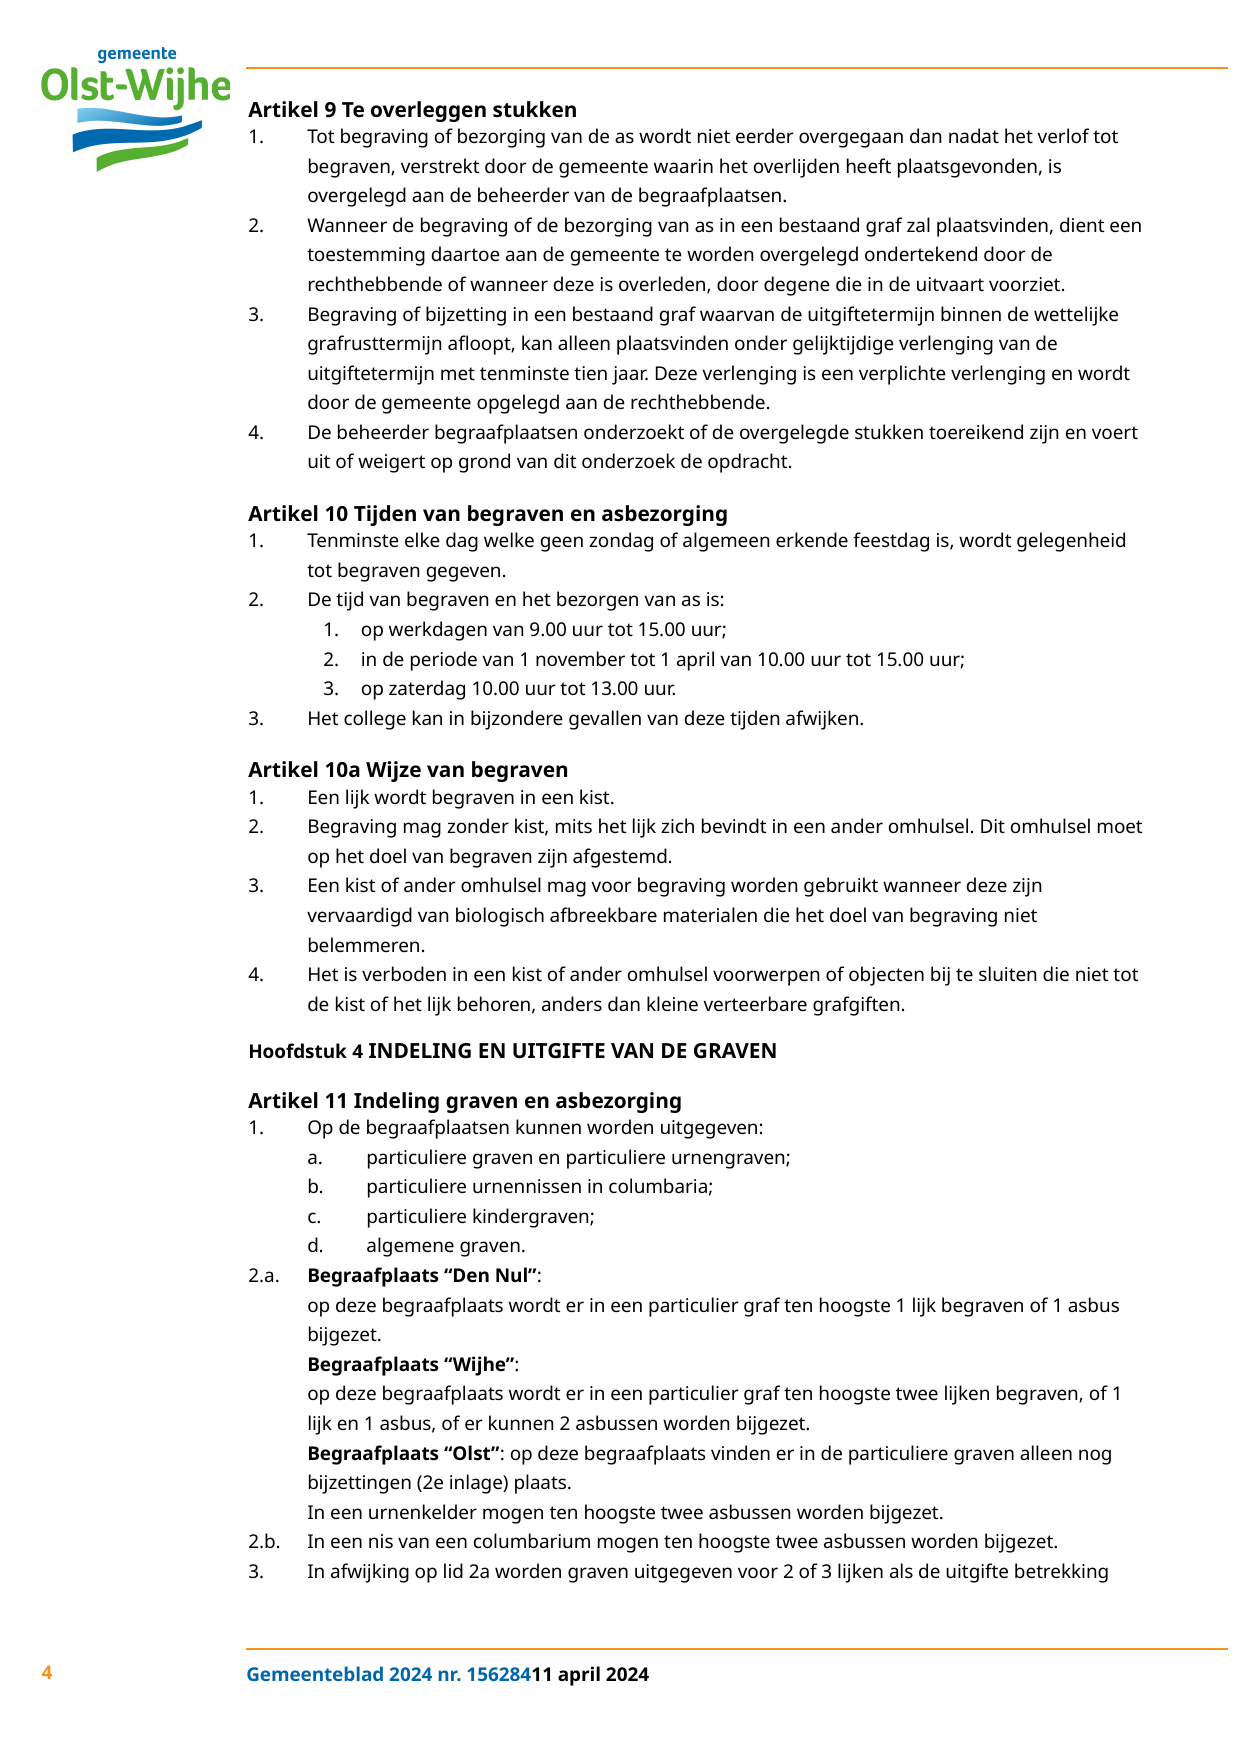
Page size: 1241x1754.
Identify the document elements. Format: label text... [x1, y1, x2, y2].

list algemene graven. [307, 1233, 1152, 1258]
list Het college kan in bijzondere gevallen van deze tijden afwijken. [248, 705, 1152, 731]
list Wanneer de begraving of de bezorging van as in een bestaand graf zal plaatsvinden, dient een toestemming daartoe aan de gemeente te worden overgelegd ondertekend door de rechthebbende of wanneer deze is overleden, door degene die in de uitvaart voorziet. [248, 212, 1152, 297]
picture [41, 47, 231, 172]
list Begraving mag zonder kist, mits het lijk zich bevindt in een ander omhulsel. Dit omhulsel moet op het doel van begraven zijn afgestemd. [248, 813, 1152, 869]
list op werkdagen van 9.00 uur tot 15.00 uur; [323, 616, 1152, 642]
text Artikel 10 Tijden van begraven en asbezorging [248, 499, 1152, 527]
list Begraafplaats “Olst”: op deze begraafplaats vinden er in de particuliere graven alleen nog bijzettingen (2e inlage) plaats. [248, 1440, 1152, 1495]
list particuliere graven en particuliere urnengraven; [307, 1144, 1152, 1169]
text Artikel 10a Wijze van begraven [248, 755, 1152, 784]
list Begraving of bijzetting in een bestaand graf waarvan de uitgiftetermijn binnen de wettelijke grafrusttermijn afloopt, kan alleen plaatsvinden onder gelijktijdige verlenging van de uitgiftetermijn met tenminste tien jaar. Deze verlenging is een verplichte verlenging en wordt door de gemeente opgelegd aan de rechthebbende. [248, 301, 1152, 415]
list op deze begraafplaats wordt er in een particulier graf ten hoogste 1 lijk begraven of 1 asbus bijgezet. [248, 1292, 1152, 1347]
list op zaterdag 10.00 uur tot 13.00 uur. [323, 675, 1152, 701]
list Een lijk wordt begraven in een kist. [248, 784, 1152, 809]
list De beheerder begraafplaatsen onderzoekt of de overgelegde stukken toereikend zijn en voert uit of weigert op grond van dit onderzoek de opdracht. [248, 419, 1152, 474]
list Tenminste elke dag welke geen zondag of algemeen erkende feestdag is, wordt gelegenheid tot begraven gegeven. [248, 527, 1152, 583]
list Begraafplaats “Wijhe”: [248, 1351, 1152, 1377]
list Op de begraafplaatsen kunnen worden uitgegeven: [248, 1114, 1152, 1140]
list particuliere urnennissen in columbaria; [307, 1173, 1152, 1199]
text Artikel 9 Te overleggen stukken [248, 95, 1152, 123]
list Een kist of ander omhulsel mag voor begraving worden gebruikt wanneer deze zijn vervaardigd van biologisch afbreekbare materialen die het doel van begraving niet belemmeren. [248, 873, 1152, 957]
text Artikel 11 Indeling graven en asbezorging [248, 1086, 1152, 1114]
text Hoofdstuk 4 INDELING EN UITGIFTE VAN DE GRAVEN [248, 1037, 1152, 1065]
list particuliere kindergraven; [307, 1203, 1152, 1229]
list In afwijking op lid 2a worden graven uitgegeven voor 2 of 3 lijken als de uitgifte betrekking [248, 1558, 1152, 1584]
list Het is verboden in een kist of ander omhulsel voorwerpen of objecten bij te sluiten die niet tot de kist of het lijk behoren, anders dan kleine verteerbare grafgiften. [248, 961, 1152, 1017]
list op deze begraafplaats wordt er in een particulier graf ten hoogste twee lijken begraven, of 1 lijk en 1 asbus, of er kunnen 2 asbussen worden bijgezet. [248, 1381, 1152, 1436]
list In een urnenkelder mogen ten hoogste twee asbussen worden bijgezet. [248, 1499, 1152, 1524]
list Begraafplaats “Den Nul”: [248, 1262, 1152, 1288]
list Tot begraving of bezorging van de as wordt niet eerder overgegaan dan nadat het verlof tot begraven, verstrekt door de gemeente waarin het overlijden heeft plaatsgevonden, is overgelegd aan de beheerder van de begraafplaatsen. [248, 123, 1152, 208]
list in de periode van 1 november tot 1 april van 10.00 uur tot 15.00 uur; [323, 646, 1152, 672]
list In een nis van een columbarium mogen ten hoogste twee asbussen worden bijgezet. [248, 1528, 1152, 1554]
list De tijd van begraven en het bezorgen van as is: [248, 587, 1152, 612]
